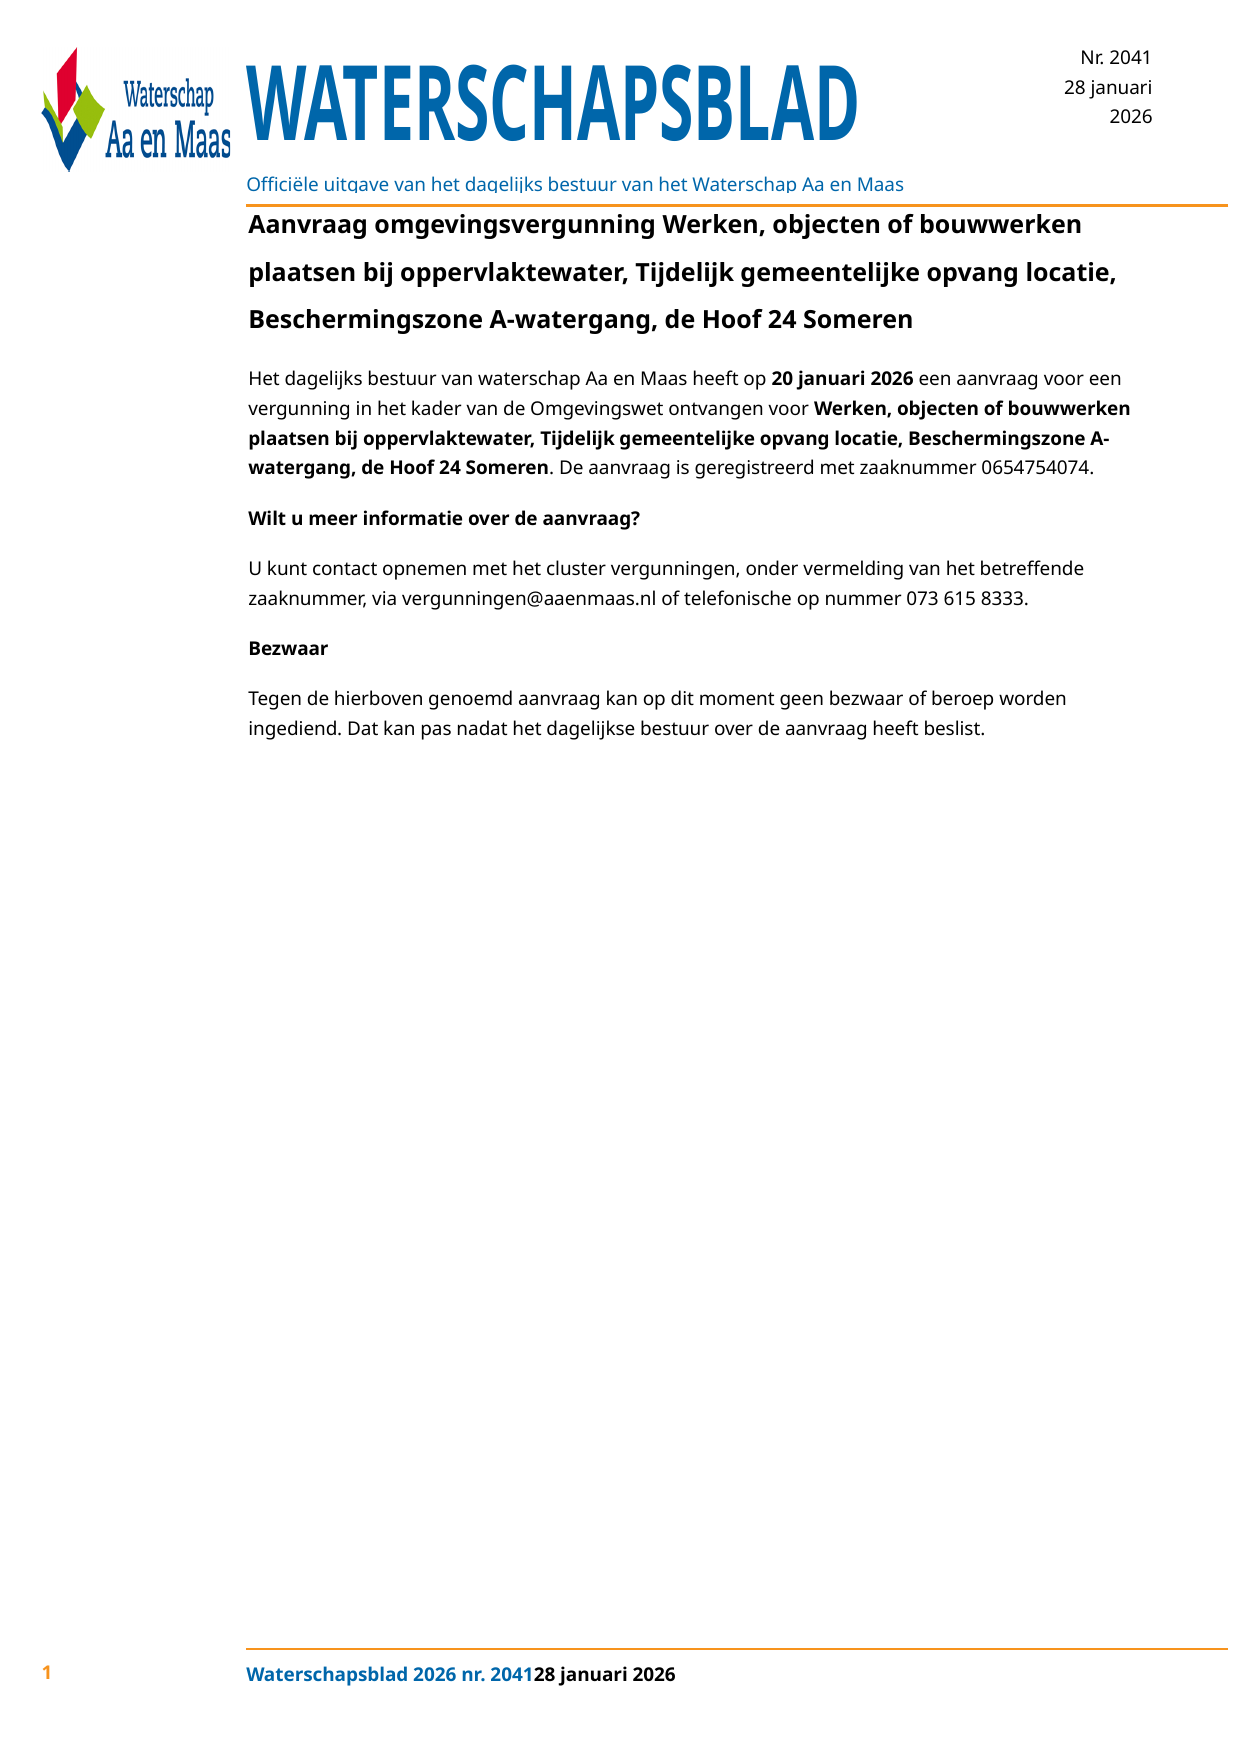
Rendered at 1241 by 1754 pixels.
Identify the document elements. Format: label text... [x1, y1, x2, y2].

picture [41, 47, 231, 172]
text Het dagelijks bestuur van waterschap Aa en Maas heeft op 20 januari 2026 een aanvraag voor een vergunning in het kader van de Omgevingswet ontvangen voor Werken, objecten of bouwwerken plaatsen bij oppervlaktewater, Tijdelijk gemeentelijke opvang locatie, Beschermingszone A-watergang, de Hoof 24 Someren. De aanvraag is geregistreerd met zaaknummer 0654754074. [248, 366, 1152, 480]
text Wilt u meer informatie over de aanvraag? [248, 505, 1152, 530]
text Tegen de hierboven genoemd aanvraag kan op dit moment geen bezwaar of beroep worden ingediend. Dat kan pas nadat het dagelijkse bestuur over de aanvraag heeft beslist. [248, 686, 1152, 741]
text Bezwaar [248, 635, 1152, 661]
text Aanvraag omgevingsvergunning Werken, objecten of bouwwerken plaatsen bij oppervlaktewater, Tijdelijk gemeentelijke opvang locatie, Beschermingszone A-watergang, de Hoof 24 Someren [248, 207, 1152, 336]
text U kunt contact opnemen met het cluster vergunningen, onder vermelding van het betreffende zaaknummer, via vergunningen@aaenmaas.nl of telefonische op nummer 073 615 8333. [248, 555, 1152, 610]
